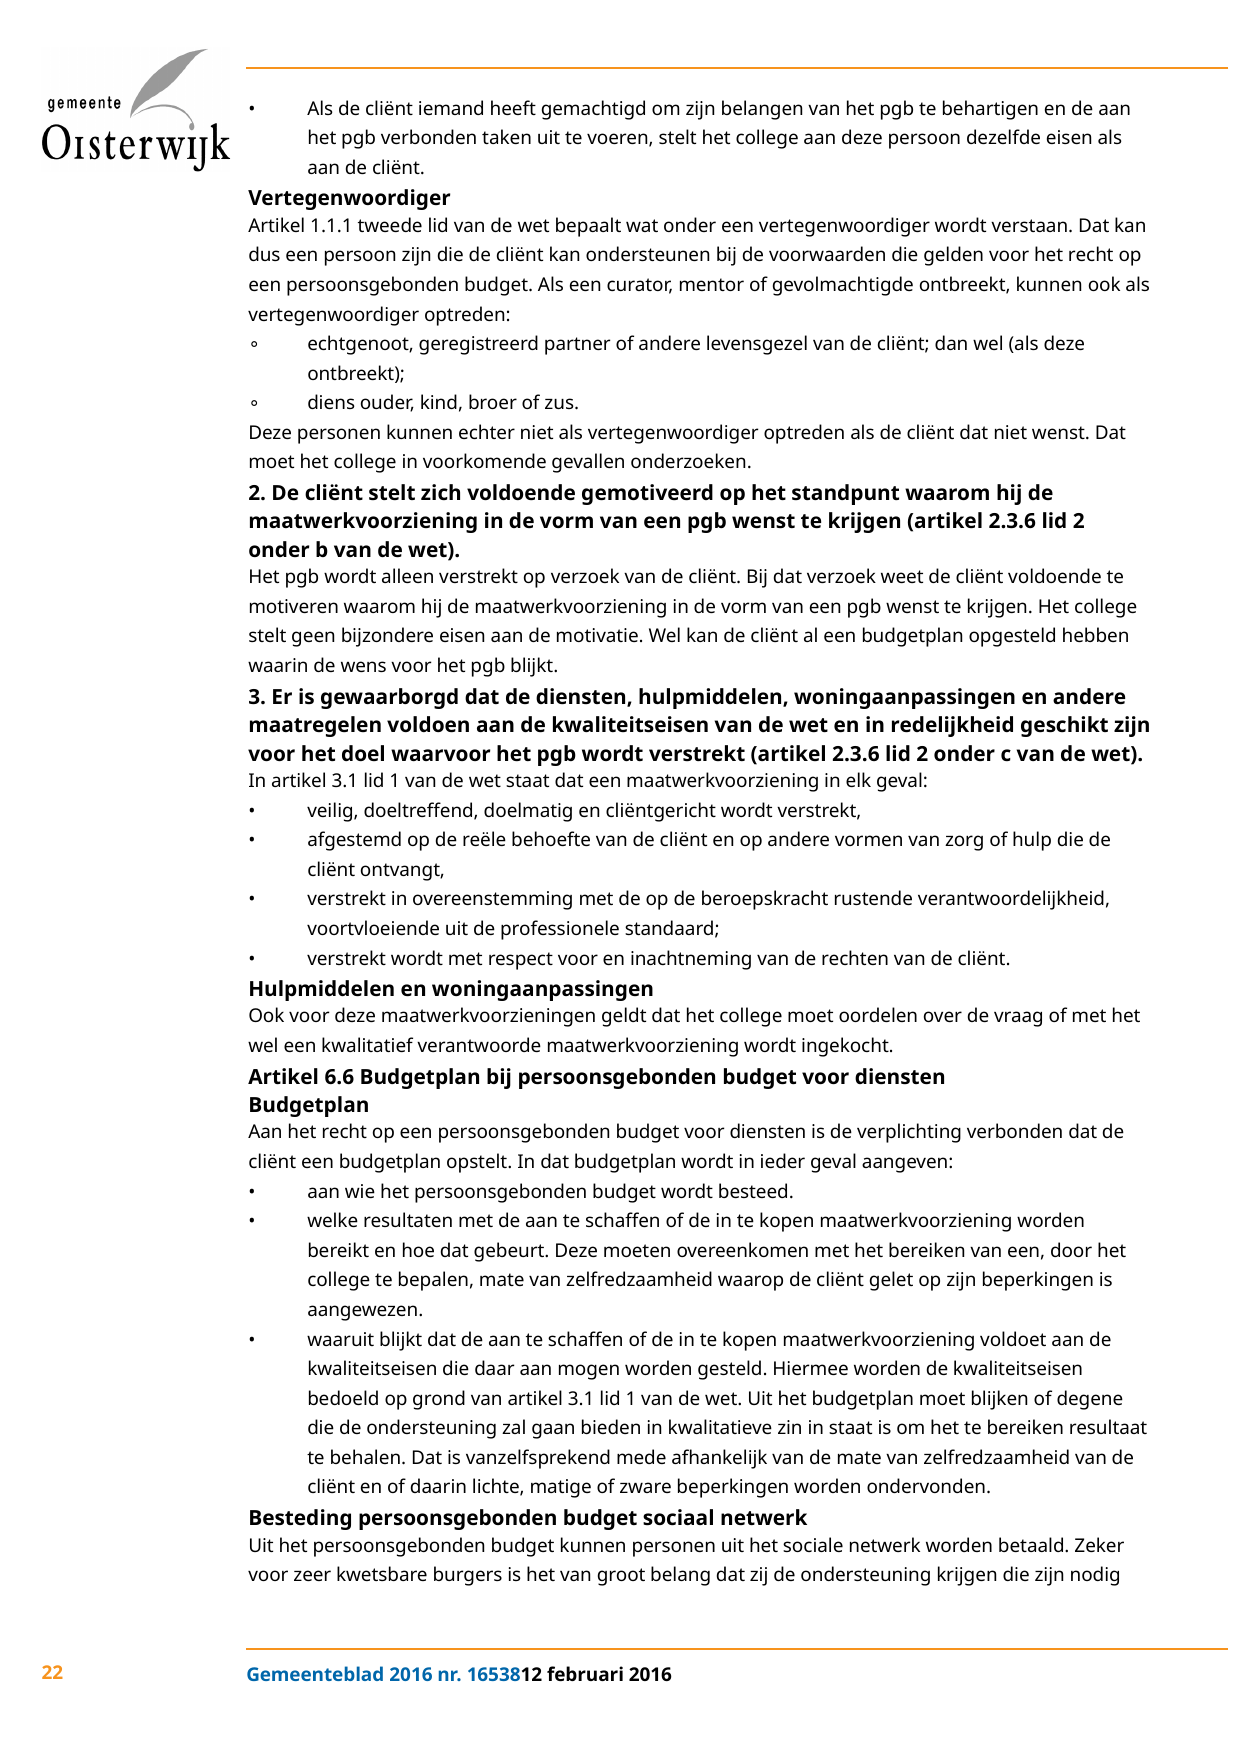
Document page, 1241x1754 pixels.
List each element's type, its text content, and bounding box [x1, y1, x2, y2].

list aan wie het persoonsgebonden budget wordt besteed. [248, 1178, 1152, 1204]
list diens ouder, kind, broer of zus. [248, 389, 1152, 415]
text Besteding persoonsgebonden budget sociaal netwerk [248, 1503, 1152, 1532]
text 3. Er is gewaarborgd dat de diensten, hulpmiddelen, woningaanpassingen en andere maatregelen voldoen aan de kwaliteitseisen van de wet en in redelijkheid geschikt zijn voor het doel waarvoor het pgb wordt verstrekt (artikel 2.3.6 lid 2 onder c van de wet). [248, 682, 1152, 767]
list echtgenoot, geregistreerd partner of andere levensgezel van de cliënt; dan wel (als deze ontbreekt); [248, 330, 1152, 386]
text Artikel 6.6 Budgetplan bij persoonsgebonden budget voor diensten [248, 1062, 1152, 1090]
text Budgetplan [248, 1090, 1152, 1119]
list welke resultaten met de aan te schaffen of de in te kopen maatwerkvoorziening worden bereikt en hoe dat gebeurt. Deze moeten overeenkomen met het bereiken van een, door het college te bepalen, mate van zelfredzaamheid waarop de cliënt gelet op zijn beperkingen is aangewezen. [248, 1207, 1152, 1322]
text Deze personen kunnen echter niet als vertegenwoordiger optreden als de cliënt dat niet wenst. Dat moet het college in voorkomende gevallen onderzoeken. [248, 419, 1152, 474]
text In artikel 3.1 lid 1 van de wet staat dat een maatwerkvoorziening in elk geval: [248, 767, 1152, 793]
text Ook voor deze maatwerkvoorzieningen geldt dat het college moet oordelen over de vraag of met het wel een kwalitatief verantwoorde maatwerkvoorziening wordt ingekocht. [248, 1003, 1152, 1058]
list veilig, doeltreffend, doelmatig en cliëntgericht wordt verstrekt, [248, 797, 1152, 822]
list Als de cliënt iemand heeft gemachtigd om zijn belangen van het pgb te behartigen en de aan het pgb verbonden taken uit te voeren, stelt het college aan deze persoon dezelfde eisen als aan de cliënt. [248, 95, 1152, 180]
text 2. De cliënt stelt zich voldoende gemotiveerd op het standpunt waarom hij de maatwerkvoorziening in de vorm van een pgb wenst te krijgen (artikel 2.3.6 lid 2 onder b van de wet). [248, 478, 1152, 563]
list afgestemd op de reële behoefte van de cliënt en op andere vormen van zorg of hulp die de cliënt ontvangt, [248, 826, 1152, 882]
text Het pgb wordt alleen verstrekt op verzoek van de cliënt. Bij dat verzoek weet de cliënt voldoende te motiveren waarom hij de maatwerkvoorziening in de vorm van een pgb wenst te krijgen. Het college stelt geen bijzondere eisen aan de motivatie. Wel kan de cliënt al een budgetplan opgesteld hebben waarin de wens voor het pgb blijkt. [248, 563, 1152, 678]
text Aan het recht op een persoonsgebonden budget voor diensten is de verplichting verbonden dat de cliënt een budgetplan opstelt. In dat budgetplan wordt in ieder geval aangeven: [248, 1119, 1152, 1174]
text Vertegenwoordiger [248, 183, 1152, 212]
list verstrekt in overeenstemming met de op de beroepskracht rustende verantwoordelijkheid, voortvloeiende uit de professionele standaard; [248, 886, 1152, 941]
picture [41, 47, 231, 172]
text Uit het persoonsgebonden budget kunnen personen uit het sociale netwerk worden betaald. Zeker voor zeer kwetsbare burgers is het van groot belang dat zij de ondersteuning krijgen die zijn nodig [248, 1532, 1152, 1587]
list waaruit blijkt dat de aan te schaffen of de in te kopen maatwerkvoorziening voldoet aan de kwaliteitseisen die daar aan mogen worden gesteld. Hiermee worden de kwaliteitseisen bedoeld op grond van artikel 3.1 lid 1 van de wet. Uit het budgetplan moet blijken of degene die de ondersteuning zal gaan bieden in kwalitatieve zin in staat is om het te bereiken resultaat te behalen. Dat is vanzelfsprekend mede afhankelijk van de mate van zelfredzaamheid van de cliënt en of daarin lichte, matige of zware beperkingen worden ondervonden. [248, 1326, 1152, 1499]
text Hulpmiddelen en woningaanpassingen [248, 974, 1152, 1003]
text Artikel 1.1.1 tweede lid van de wet bepaalt wat onder een vertegenwoordiger wordt verstaan. Dat kan dus een persoon zijn die de cliënt kan ondersteunen bij de voorwaarden die gelden voor het recht op een persoonsgebonden budget. Als een curator, mentor of gevolmachtigde ontbreekt, kunnen ook als vertegenwoordiger optreden: [248, 212, 1152, 326]
list verstrekt wordt met respect voor en inachtneming van de rechten van de cliënt. [248, 945, 1152, 970]
